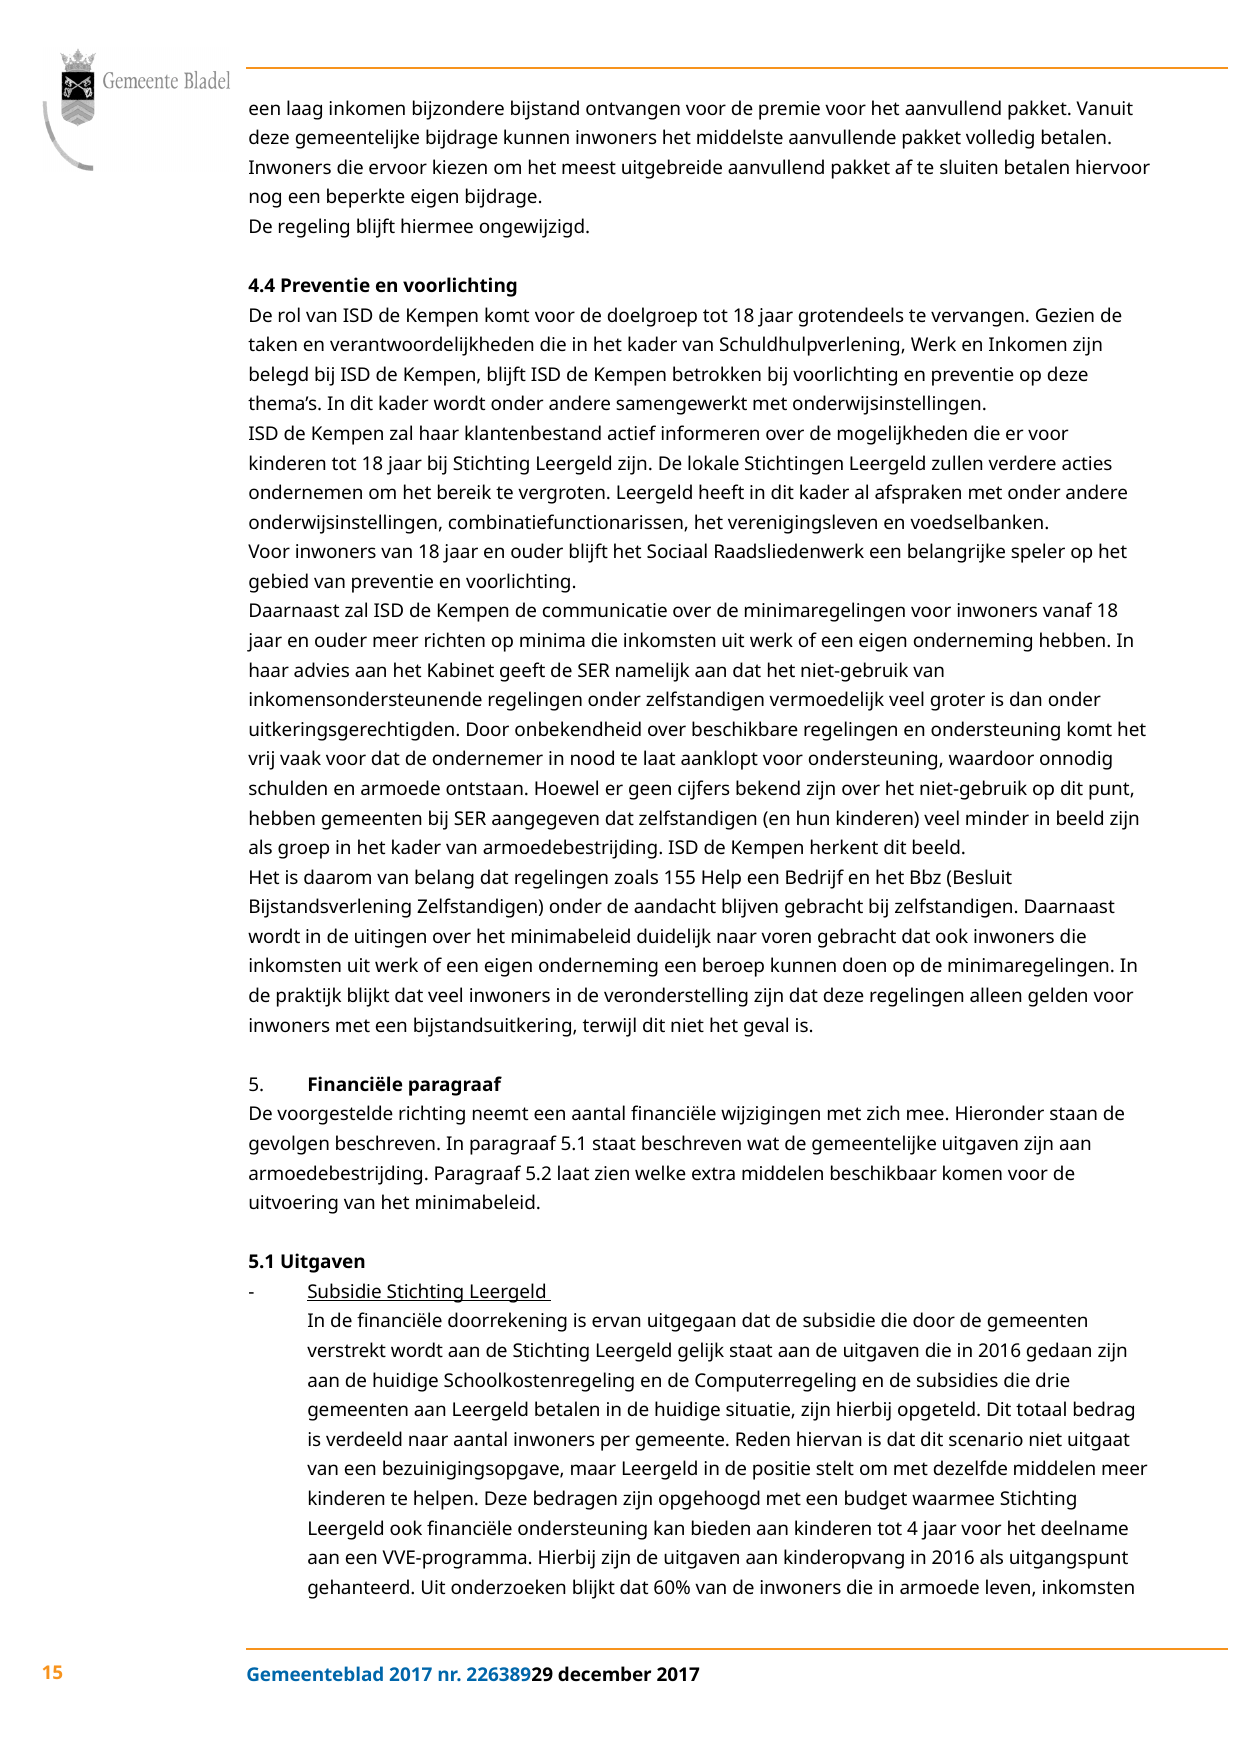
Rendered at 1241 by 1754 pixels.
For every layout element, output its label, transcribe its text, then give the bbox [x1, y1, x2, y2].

list Financiële paragraaf [248, 1071, 1152, 1097]
text een laag inkomen bijzondere bijstand ontvangen voor de premie voor het aanvullend pakket. Vanuit deze gemeentelijke bijdrage kunnen inwoners het middelste aanvullende pakket volledig betalen. Inwoners die ervoor kiezen om het meest uitgebreide aanvullend pakket af te sluiten betalen hiervoor nog een beperkte eigen bijdrage. [248, 95, 1152, 209]
text Daarnaast zal ISD de Kempen de communicatie over de minimaregelingen voor inwoners vanaf 18 jaar en ouder meer richten op minima die inkomsten uit werk of een eigen onderneming hebben. In haar advies aan het Kabinet geeft de SER namelijk aan dat het niet-gebruik van inkomensondersteunende regelingen onder zelfstandigen vermoedelijk veel groter is dan onder uitkeringsgerechtigden. Door onbekendheid over beschikbare regelingen en ondersteuning komt het vrij vaak voor dat de ondernemer in nood te laat aanklopt voor ondersteuning, waardoor onnodig schulden en armoede ontstaan. Hoewel er geen cijfers bekend zijn over het niet-gebruik op dit punt, hebben gemeenten bij SER aangegeven dat zelfstandigen (en hun kinderen) veel minder in beeld zijn als groep in het kader van armoedebestrijding. ISD de Kempen herkent dit beeld. [248, 598, 1152, 860]
list Subsidie Stichting Leergeld [248, 1278, 1152, 1304]
list In de financiële doorrekening is ervan uitgegaan dat de subsidie die door de gemeenten verstrekt wordt aan de Stichting Leergeld gelijk staat aan de uitgaven die in 2016 gedaan zijn aan de huidige Schoolkostenregeling en de Computerregeling en de subsidies die drie gemeenten aan Leergeld betalen in de huidige situatie, zijn hierbij opgeteld. Dit totaal bedrag is verdeeld naar aantal inwoners per gemeente. Reden hiervan is dat dit scenario niet uitgaat van een bezuinigingsopgave, maar Leergeld in de positie stelt om met dezelfde middelen meer kinderen te helpen. Deze bedragen zijn opgehoogd met een budget waarmee Stichting Leergeld ook financiële ondersteuning kan bieden aan kinderen tot 4 jaar voor het deelname aan een VVE-programma. Hierbij zijn de uitgaven aan kinderopvang in 2016 als uitgangspunt gehanteerd. Uit onderzoeken blijkt dat 60% van de inwoners die in armoede leven, inkomsten [248, 1308, 1152, 1600]
text Het is daarom van belang dat regelingen zoals 155 Help een Bedrijf en het Bbz (Besluit Bijstandsverlening Zelfstandigen) onder de aandacht blijven gebracht bij zelfstandigen. Daarnaast wordt in de uitingen over het minimabeleid duidelijk naar voren gebracht dat ook inwoners die inkomsten uit werk of een eigen onderneming een beroep kunnen doen op de minimaregelingen. In de praktijk blijkt dat veel inwoners in de veronderstelling zijn dat deze regelingen alleen gelden voor inwoners met een bijstandsuitkering, terwijl dit niet het geval is. [248, 864, 1152, 1038]
picture [41, 47, 231, 172]
text 5.1 Uitgaven [248, 1248, 1152, 1274]
text 4.4 Preventie en voorlichting [248, 272, 1152, 298]
text De regeling blijft hiermee ongewijzigd. [248, 213, 1152, 239]
text ISD de Kempen zal haar klantenbestand actief informeren over de mogelijkheden die er voor kinderen tot 18 jaar bij Stichting Leergeld zijn. De lokale Stichtingen Leergeld zullen verdere acties ondernemen om het bereik te vergroten. Leergeld heeft in dit kader al afspraken met onder andere onderwijsinstellingen, combinatiefunctionarissen, het verenigingsleven en voedselbanken. [248, 420, 1152, 535]
text De voorgestelde richting neemt een aantal financiële wijzigingen met zich mee. Hieronder staan de gevolgen beschreven. In paragraaf 5.1 staat beschreven wat de gemeentelijke uitgaven zijn aan armoedebestrijding. Paragraaf 5.2 laat zien welke extra middelen beschikbaar komen voor de uitvoering van het minimabeleid. [248, 1101, 1152, 1215]
text Voor inwoners van 18 jaar en ouder blijft het Sociaal Raadsliedenwerk een belangrijke speler op het gebied van preventie en voorlichting. [248, 538, 1152, 594]
text De rol van ISD de Kempen komt voor de doelgroep tot 18 jaar grotendeels te vervangen. Gezien de taken en verantwoordelijkheden die in het kader van Schuldhulpverlening, Werk en Inkomen zijn belegd bij ISD de Kempen, blijft ISD de Kempen betrokken bij voorlichting en preventie op deze thema’s. In dit kader wordt onder andere samengewerkt met onderwijsinstellingen. [248, 302, 1152, 416]
